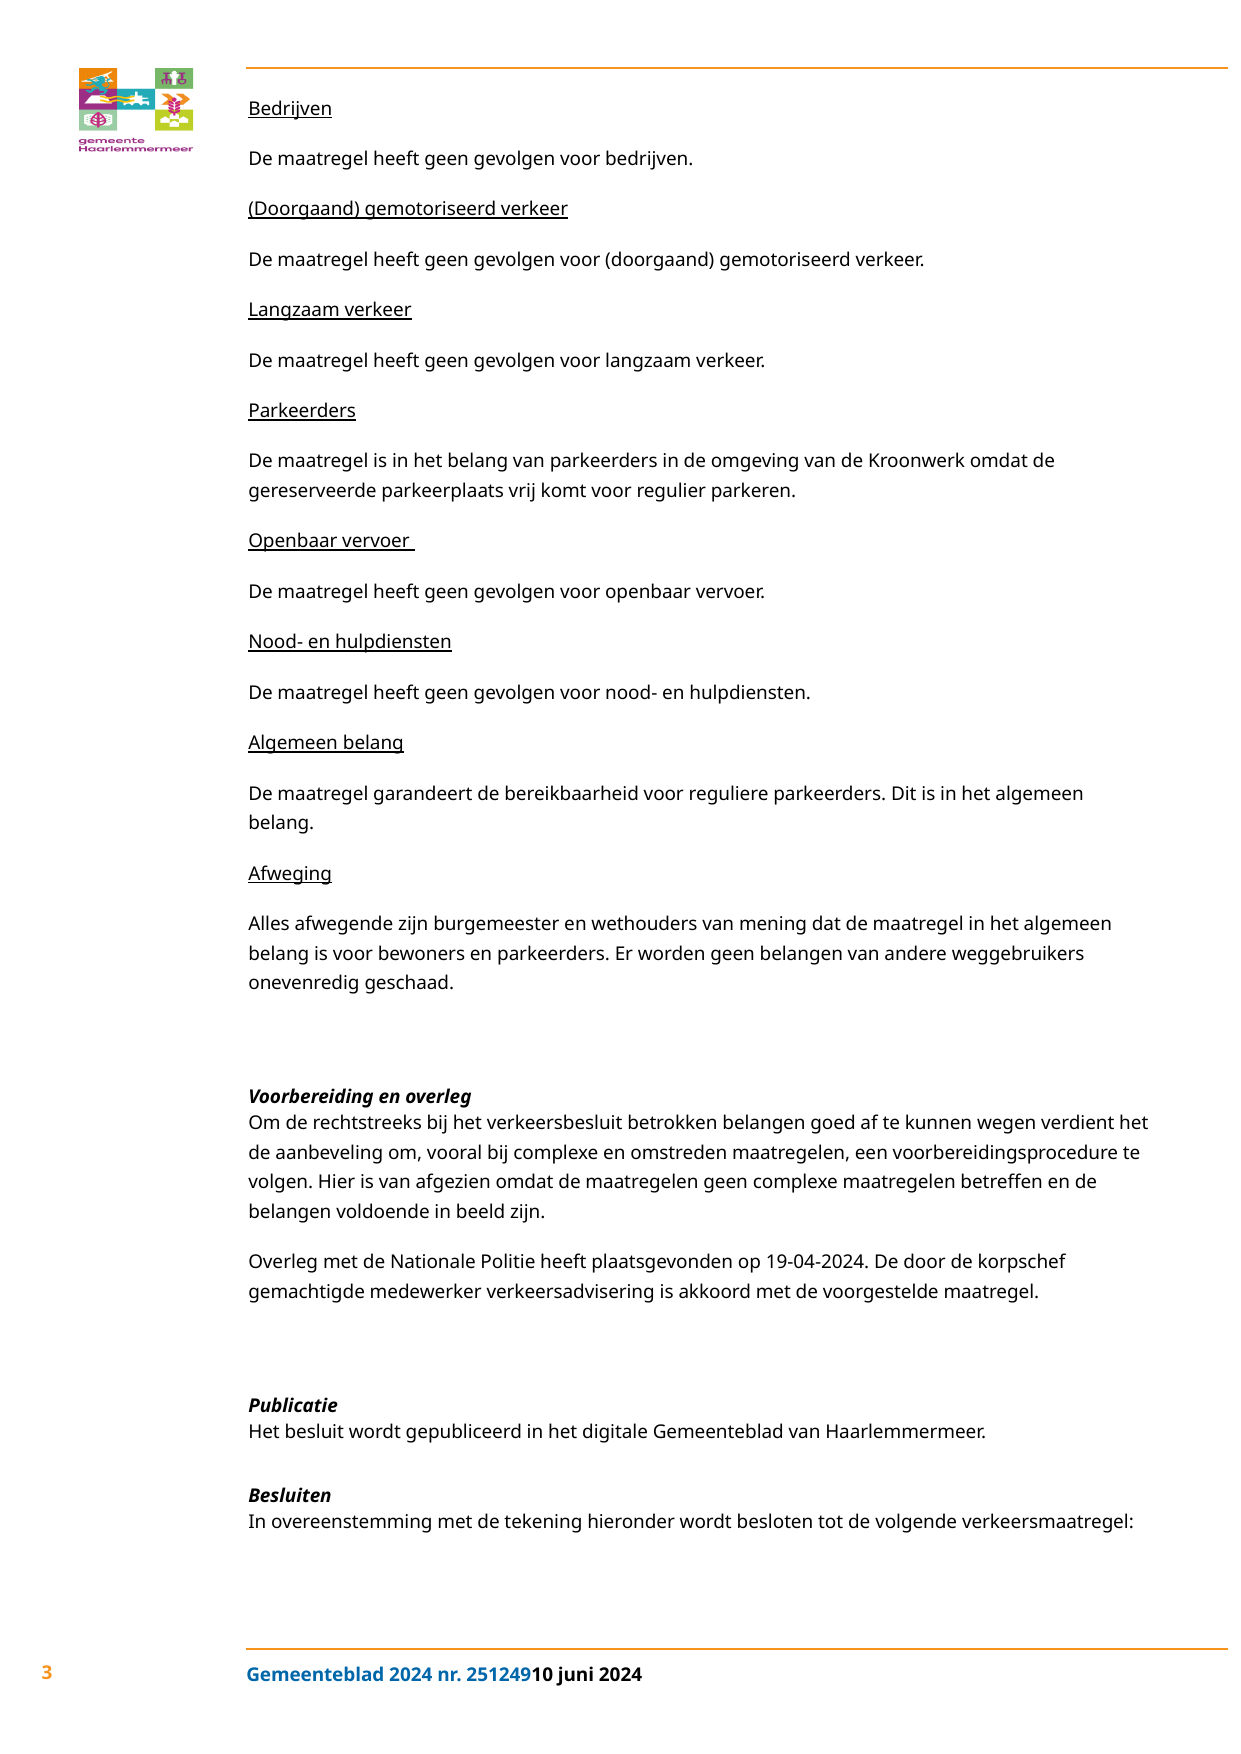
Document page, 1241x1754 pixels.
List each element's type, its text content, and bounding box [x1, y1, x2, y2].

text Algemeen belang [248, 729, 1152, 755]
text Besluiten [248, 1482, 1152, 1508]
text Afweging [248, 860, 1152, 886]
text De maatregel heeft geen gevolgen voor langzaam verkeer. [248, 347, 1152, 373]
text Publicatie [248, 1393, 1152, 1418]
text Nood- en hulpdiensten [248, 628, 1152, 654]
text De maatregel heeft geen gevolgen voor nood- en hulpdiensten. [248, 679, 1152, 705]
text De maatregel garandeert de bereikbaarheid voor reguliere parkeerders. Dit is in het algemeen belang. [248, 780, 1152, 835]
picture [41, 47, 231, 172]
text Openbaar vervoer [248, 528, 1152, 553]
text Het besluit wordt gepubliceerd in het digitale Gemeenteblad van Haarlemmermeer. [248, 1418, 1152, 1444]
text Parkeerders [248, 397, 1152, 423]
text De maatregel heeft geen gevolgen voor (doorgaand) gemotoriseerd verkeer. [248, 246, 1152, 272]
text De maatregel is in het belang van parkeerders in de omgeving van de Kroonwerk omdat de gereserveerde parkeerplaats vrij komt voor regulier parkeren. [248, 448, 1152, 503]
text (Doorgaand) gemotoriseerd verkeer [248, 196, 1152, 221]
text De maatregel heeft geen gevolgen voor bedrijven. [248, 145, 1152, 171]
text Voorbereiding en overleg [248, 1084, 1152, 1109]
text Om de rechtstreeks bij het verkeersbesluit betrokken belangen goed af te kunnen wegen verdient het de aanbeveling om, vooral bij complexe en omstreden maatregelen, een voorbereidingsprocedure te volgen. Hier is van afgezien omdat de maatregelen geen complexe maatregelen betreffen en de belangen voldoende in beeld zijn. [248, 1109, 1152, 1224]
text Overleg met de Nationale Politie heeft plaatsgevonden op 19-04-2024. De door de korpschef gemachtigde medewerker verkeersadvisering is akkoord met de voorgestelde maatregel. [248, 1249, 1152, 1304]
text Alles afwegende zijn burgemeester en wethouders van mening dat de maatregel in het algemeen belang is voor bewoners en parkeerders. Er worden geen belangen van andere weggebruikers onevenredig geschaad. [248, 910, 1152, 995]
text De maatregel heeft geen gevolgen voor openbaar vervoer. [248, 578, 1152, 604]
text Langzaam verkeer [248, 296, 1152, 322]
text In overeenstemming met de tekening hieronder wordt besloten tot de volgende verkeersmaatregel: [248, 1508, 1152, 1534]
text Bedrijven [248, 95, 1152, 121]
